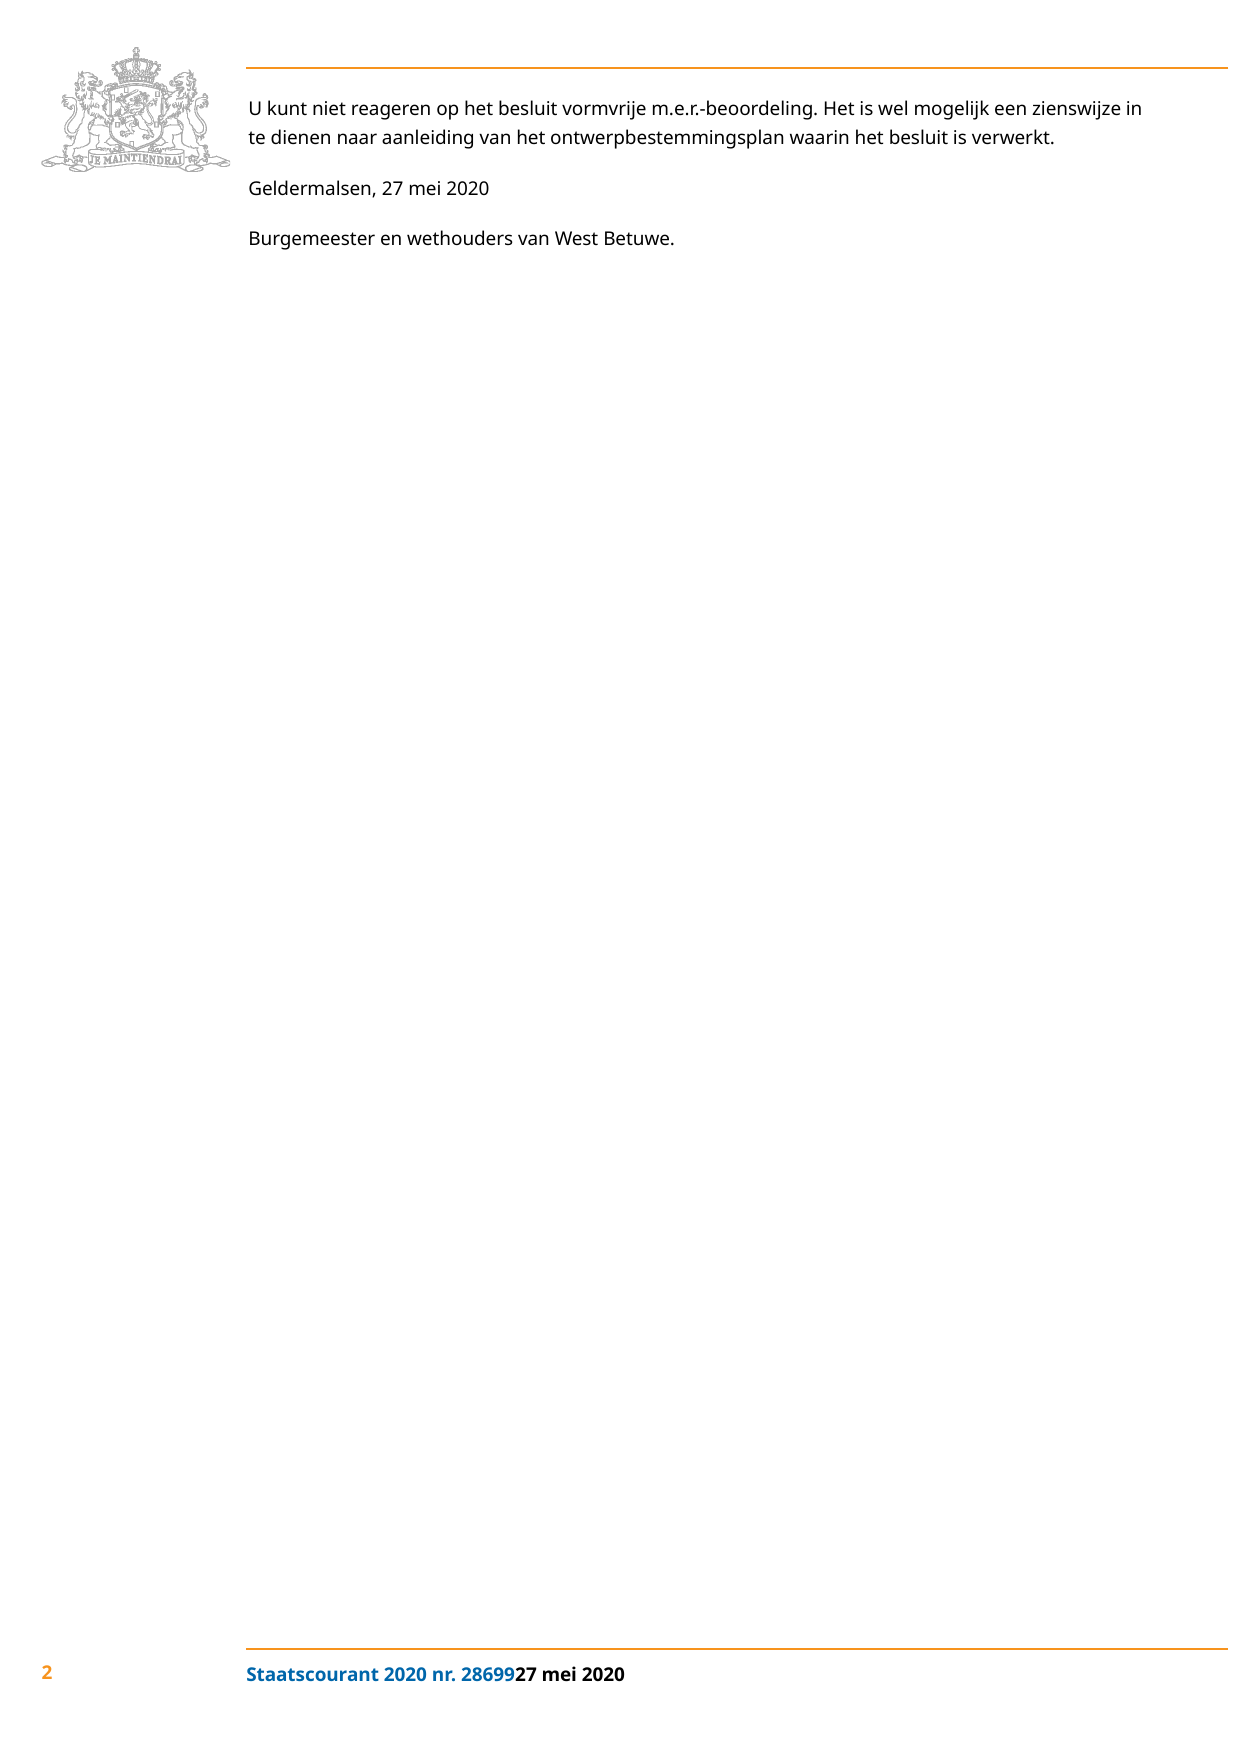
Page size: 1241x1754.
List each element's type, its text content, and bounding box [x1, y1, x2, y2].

text Geldermalsen, 27 mei 2020 [248, 175, 1152, 201]
text Burgemeester en wethouders van West Betuwe. [248, 225, 1152, 251]
picture [41, 47, 231, 172]
text U kunt niet reageren op het besluit vormvrije m.e.r.-beoordeling. Het is wel mogelijk een zienswijze in te dienen naar aanleiding van het ontwerpbestemmingsplan waarin het besluit is verwerkt. [248, 95, 1152, 150]
